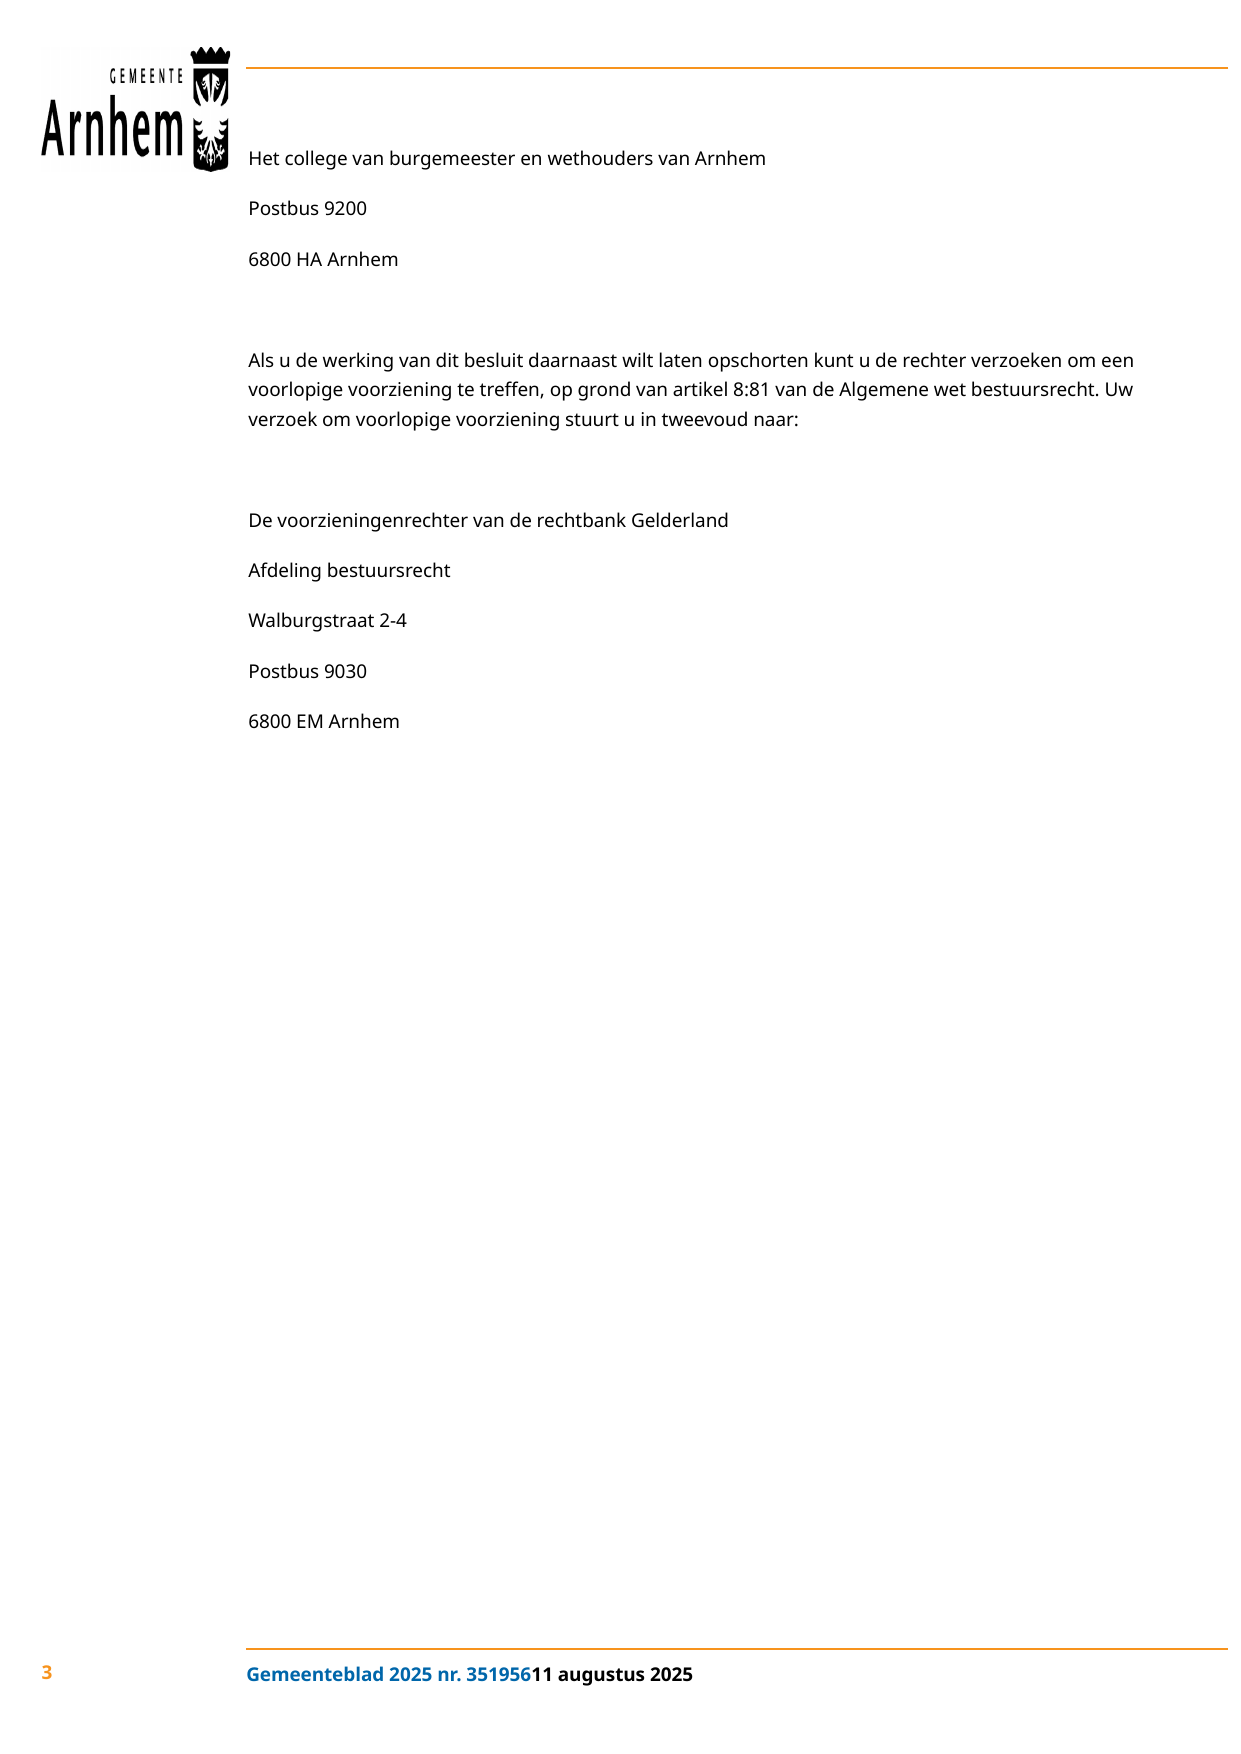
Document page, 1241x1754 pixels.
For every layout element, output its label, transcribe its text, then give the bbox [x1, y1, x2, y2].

text Als u de werking van dit besluit daarnaast wilt laten opschorten kunt u de rechter verzoeken om een voorlopige voorziening te treffen, op grond van artikel 8:81 van de Algemene wet bestuursrecht. Uw verzoek om voorlopige voorziening stuurt u in tweevoud naar: [248, 347, 1152, 432]
text Postbus 9200 [248, 196, 1152, 221]
text 6800 EM Arnhem [248, 708, 1152, 734]
text Afdeling bestuursrecht [248, 557, 1152, 583]
text 6800 HA Arnhem [248, 246, 1152, 272]
text Walburgstraat 2-4 [248, 608, 1152, 633]
text Het college van burgemeester en wethouders van Arnhem [248, 145, 1152, 171]
picture [41, 47, 231, 172]
text Postbus 9030 [248, 658, 1152, 684]
text De voorzieningenrechter van de rechtbank Gelderland [248, 507, 1152, 533]
